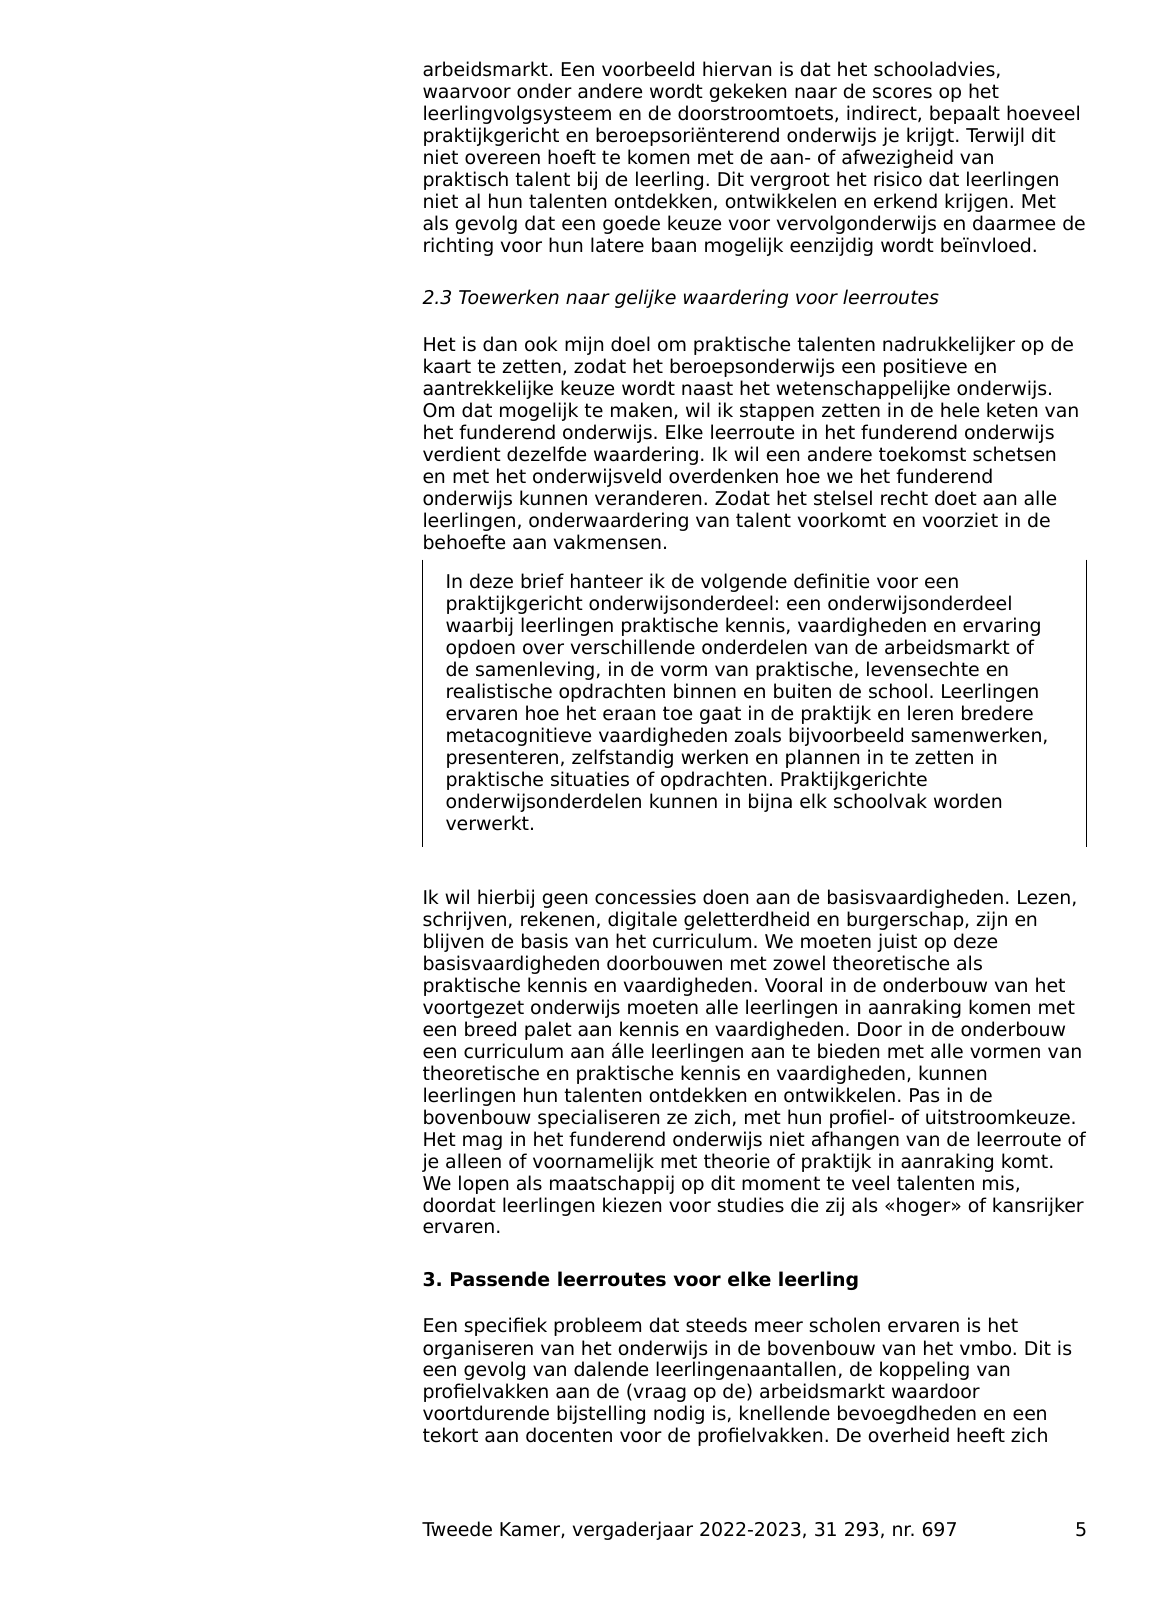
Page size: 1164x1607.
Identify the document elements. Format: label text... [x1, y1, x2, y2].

text Het is dan ook mijn doel om praktische talenten nadrukkelijker op de kaart te zetten, zodat het beroepsonderwijs een positieve en aantrekkelijke keuze wordt naast het wetenschappelijke onderwijs. Om dat mogelijk te maken, wil ik stappen zetten in de hele keten van het funderend onderwijs. Elke leerroute in het funderend onderwijs verdient dezelfde waardering. Ik wil een andere toekomst schetsen en met het onderwijsveld overdenken hoe we het funderend onderwijs kunnen veranderen. Zodat het stelsel recht doet aan alle leerlingen, onderwaardering van talent voorkomt en voorziet in de behoefte aan vakmensen. [422, 334, 1087, 554]
subtitle 2.3 Toewerken naar gelijke waardering voor leerroutes [422, 287, 1087, 309]
text Ik wil hierbij geen concessies doen aan de basisvaardigheden. Lezen, schrijven, rekenen, digitale geletterdheid en burgerschap, zijn en blijven de basis van het curriculum. We moeten juist op deze basisvaardigheden doorbouwen met zowel theoretische als praktische kennis en vaardigheden. Vooral in de onderbouw van het voortgezet onderwijs moeten alle leerlingen in aanraking komen met een breed palet aan kennis en vaardigheden. Door in de onderbouw een curriculum aan álle leerlingen aan te bieden met alle vormen van theoretische en praktische kennis en vaardigheden, kunnen leerlingen hun talenten ontdekken en ontwikkelen. Pas in de bovenbouw specialiseren ze zich, met hun profiel- of uitstroomkeuze. Het mag in het funderend onderwijs niet afhangen van de leerroute of je alleen of voornamelijk met theorie of praktijk in aanraking komt. We lopen als maatschappij op dit moment te veel talenten mis, doordat leerlingen kiezen voor studies die zij als «hoger» of kansrijker ervaren. [422, 887, 1087, 1238]
subtitle 3. Passende leerroutes voor elke leerling [422, 1268, 1087, 1290]
table_header In deze brief hanteer ik de volgende definitie voor een praktijkgericht onderwijsonderdeel: een onderwijsonderdeel waarbij leerlingen praktische kennis, vaardigheden en ervaring opdoen over verschillende onderdelen van de arbeidsmarkt of de samenleving, in de vorm van praktische, levensechte en realistische opdrachten binnen en buiten de school. Leerlingen ervaren hoe het eraan toe gaat in de praktijk en leren bredere metacognitieve vaardigheden zoals bijvoorbeeld samenwerken, presenteren, zelfstandig werken en plannen in te zetten in praktische situaties of opdrachten. Praktijkgerichte onderwijsonderdelen kunnen in bijna elk schoolvak worden verwerkt. [423, 560, 1086, 847]
text Een specifiek probleem dat steeds meer scholen ervaren is het organiseren van het onderwijs in de bovenbouw van het vmbo. Dit is een gevolg van dalende leerlingenaantallen, de koppeling van profielvakken aan de (vraag op de) arbeidsmarkt waardoor voortdurende bijstelling nodig is, knellende bevoegdheden en een tekort aan docenten voor de profielvakken. De overheid heeft zich [422, 1315, 1087, 1447]
text arbeidsmarkt. Een voorbeeld hiervan is dat het schooladvies, waarvoor onder andere wordt gekeken naar de scores op het leerlingvolgsysteem en de doorstroomtoets, indirect, bepaalt hoeveel praktijkgericht en beroepsoriënterend onderwijs je krijgt. Terwijl dit niet overeen hoeft te komen met de aan- of afwezigheid van praktisch talent bij de leerling. Dit vergroot het risico dat leerlingen niet al hun talenten ontdekken, ontwikkelen en erkend krijgen. Met als gevolg dat een goede keuze voor vervolgonderwijs en daarmee de richting voor hun latere baan mogelijk eenzijdig wordt beïnvloed. [422, 59, 1087, 257]
